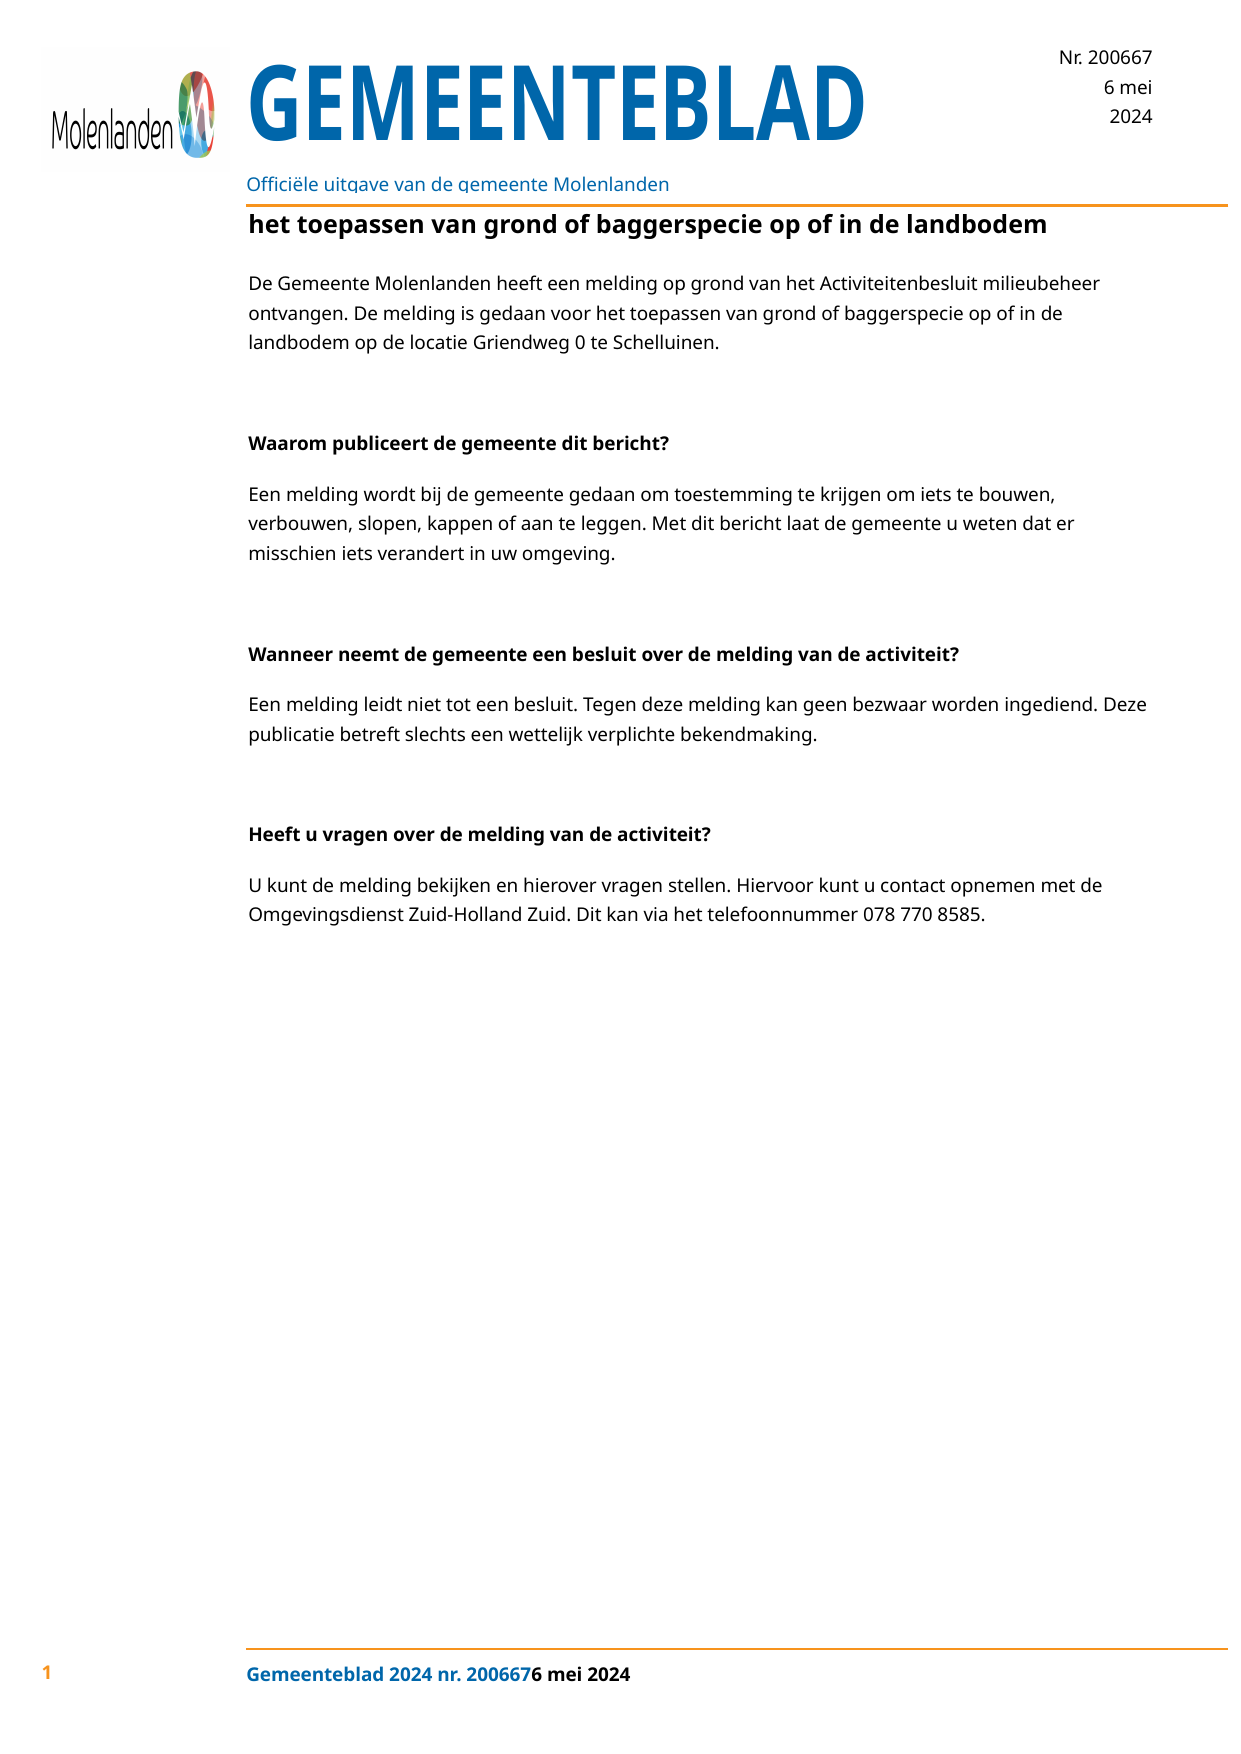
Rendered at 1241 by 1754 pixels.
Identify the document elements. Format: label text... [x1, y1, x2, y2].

text Waarom publiceert de gemeente dit bericht? [248, 430, 1152, 456]
text Een melding leidt niet tot een besluit. Tegen deze melding kan geen bezwaar worden ingediend. Deze publicatie betreft slechts een wettelijk verplichte bekendmaking. [248, 691, 1152, 746]
picture [41, 47, 231, 172]
text De Gemeente Molenlanden heeft een melding op grond van het Activiteitenbesluit milieubeheer ontvangen. De melding is gedaan voor het toepassen van grond of baggerspecie op of in de landbodem op de locatie Griendweg 0 te Schelluinen. [248, 270, 1152, 355]
text Wanneer neemt de gemeente een besluit over de melding van de activiteit? [248, 641, 1152, 666]
text U kunt de melding bekijken en hierover vragen stellen. Hiervoor kunt u contact opnemen met de Omgevingsdienst Zuid-Holland Zuid. Dit kan via het telefoonnummer 078 770 8585. [248, 872, 1152, 927]
text Een melding wordt bij de gemeente gedaan om toestemming te krijgen om iets te bouwen, verbouwen, slopen, kappen of aan te leggen. Met dit bericht laat de gemeente u weten dat er misschien iets verandert in uw omgeving. [248, 481, 1152, 566]
text Heeft u vragen over de melding van de activiteit? [248, 822, 1152, 847]
text het toepassen van grond of baggerspecie op of in de landbodem [248, 207, 1152, 241]
